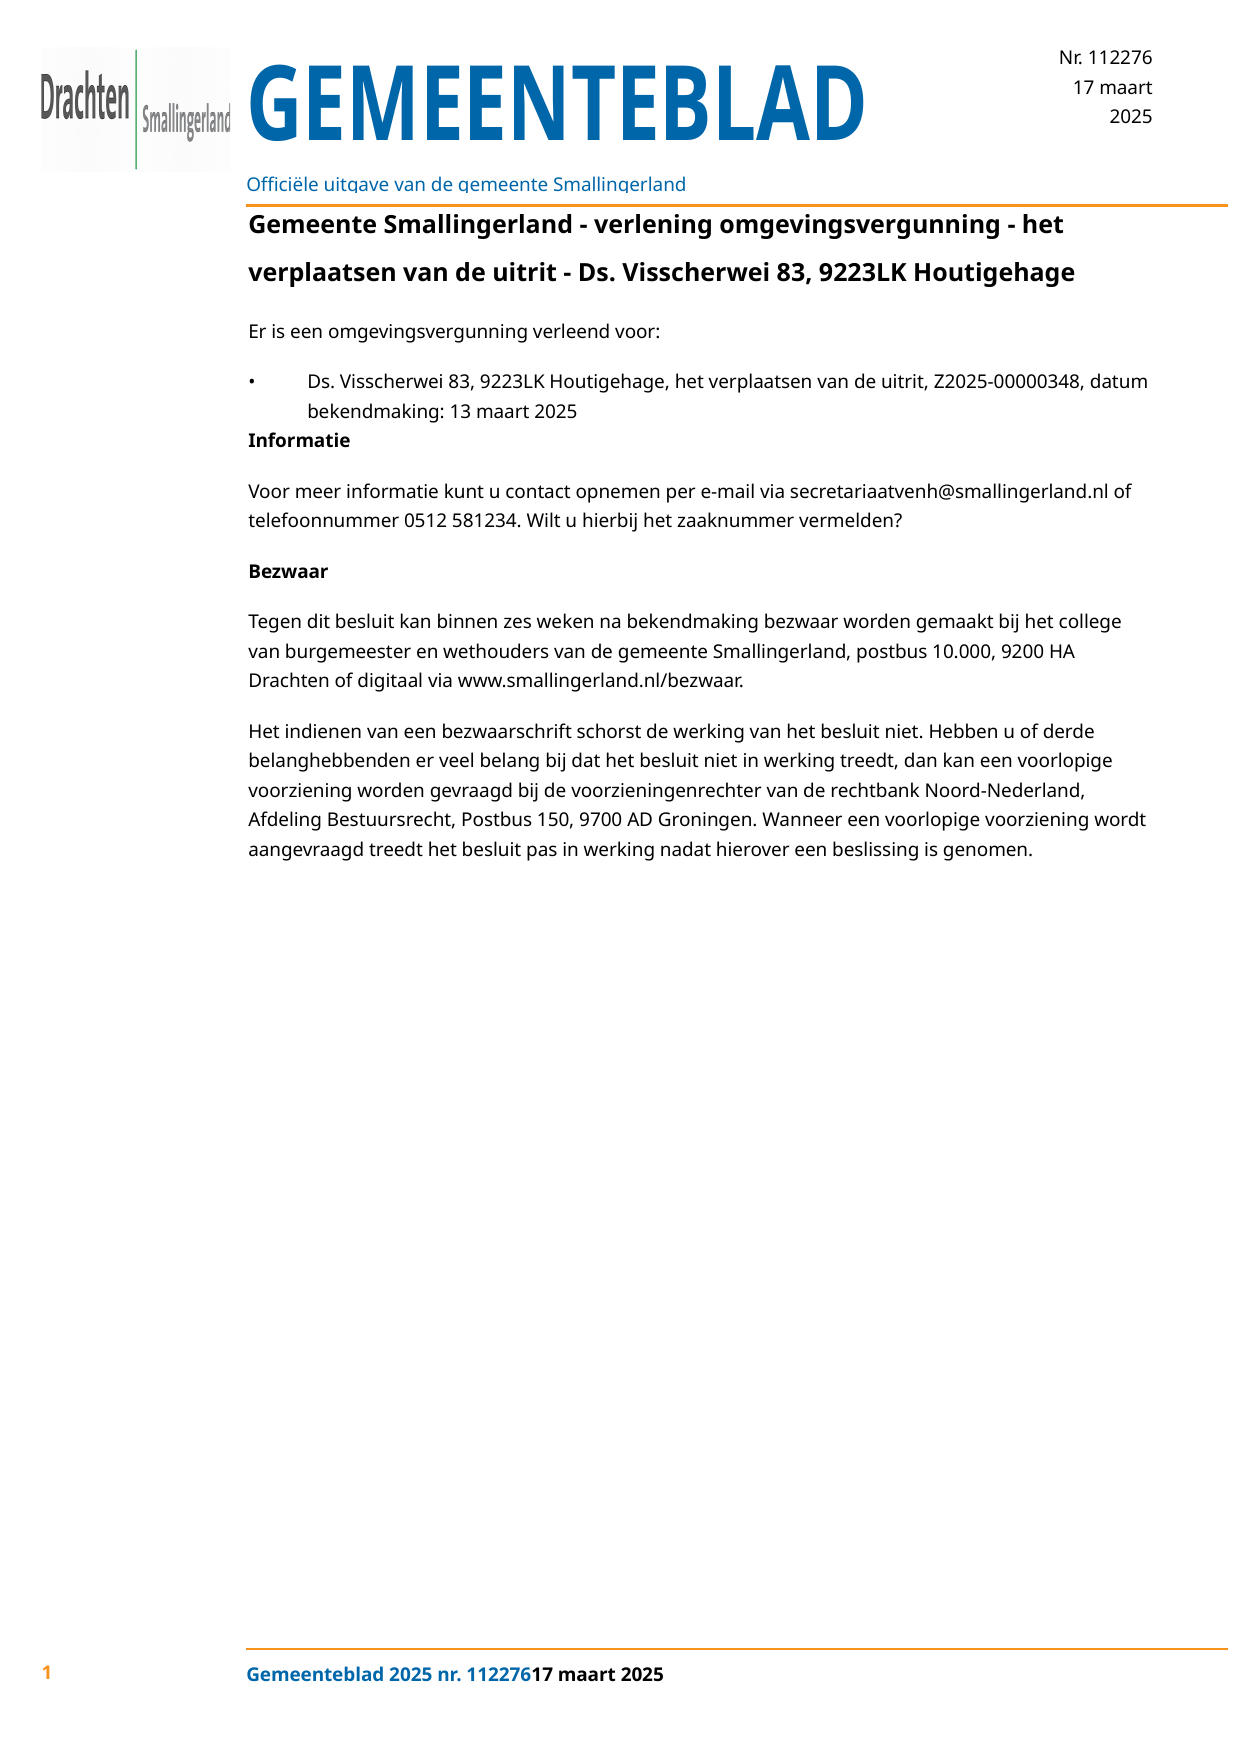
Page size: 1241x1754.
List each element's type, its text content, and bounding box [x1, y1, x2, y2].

text Er is een omgevingsvergunning verleend voor: [248, 318, 1152, 344]
list Ds. Visscherwei 83, 9223LK Houtigehage, het verplaatsen van de uitrit, Z2025-00000348, datum bekendmaking: 13 maart 2025 [248, 368, 1152, 424]
text Het indienen van een bezwaarschrift schorst de werking van het besluit niet. Hebben u of derde belanghebbenden er veel belang bij dat het besluit niet in werking treedt, dan kan een voorlopige voorziening worden gevraagd bij de voorzieningenrechter van de rechtbank Noord-Nederland, Afdeling Bestuursrecht, Postbus 150, 9700 AD Groningen. Wanneer een voorlopige voorziening wordt aangevraagd treedt het besluit pas in werking nadat hierover een beslissing is genomen. [248, 718, 1152, 862]
text Informatie [248, 427, 1152, 453]
text Gemeente Smallingerland - verlening omgevingsvergunning - het verplaatsen van de uitrit - Ds. Visscherwei 83, 9223LK Houtigehage [248, 207, 1152, 288]
text Bezwaar [248, 558, 1152, 584]
text Voor meer informatie kunt u contact opnemen per e-mail via secretariaatvenh@smallingerland.nl of telefoonnummer 0512 581234. Wilt u hierbij het zaaknummer vermelden? [248, 478, 1152, 533]
text Tegen dit besluit kan binnen zes weken na bekendmaking bezwaar worden gemaakt bij het college van burgemeester en wethouders van de gemeente Smallingerland, postbus 10.000, 9200 HA Drachten of digitaal via www.smallingerland.nl/bezwaar. [248, 608, 1152, 693]
picture [41, 47, 231, 172]
